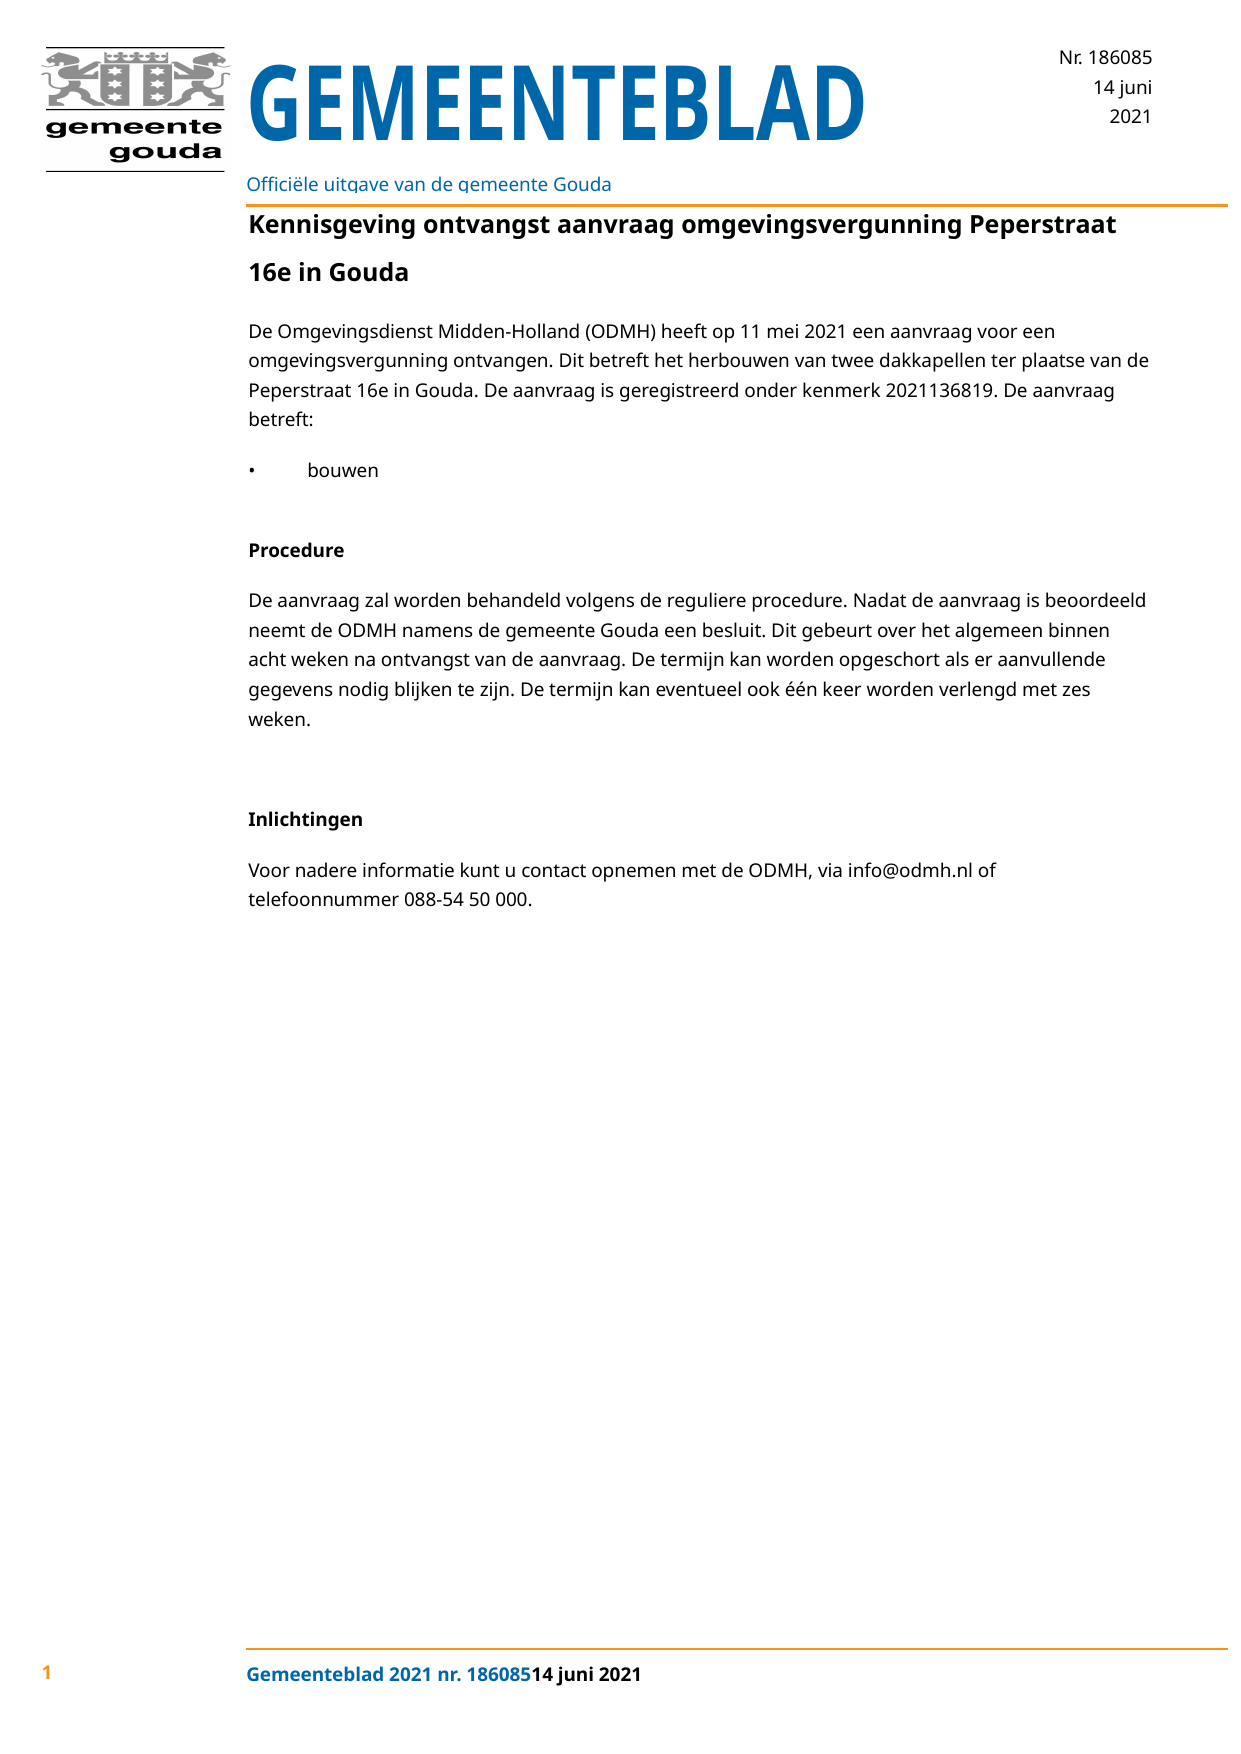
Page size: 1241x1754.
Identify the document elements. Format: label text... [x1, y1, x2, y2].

text De aanvraag zal worden behandeld volgens de reguliere procedure. Nadat de aanvraag is beoordeeld neemt de ODMH namens de gemeente Gouda een besluit. Dit gebeurt over het algemeen binnen acht weken na ontvangst van de aanvraag. De termijn kan worden opgeschort als er aanvullende gegevens nodig blijken te zijn. De termijn kan eventueel ook één keer worden verlengd met zes weken. [248, 587, 1152, 732]
text Inlichtingen [248, 807, 1152, 832]
picture [41, 47, 231, 172]
text De Omgevingsdienst Midden-Holland (ODMH) heeft op 11 mei 2021 een aanvraag voor een omgevingsvergunning ontvangen. Dit betreft het herbouwen van twee dakkapellen ter plaatse van de Peperstraat 16e in Gouda. De aanvraag is geregistreerd onder kenmerk 2021136819. De aanvraag betreft: [248, 318, 1152, 432]
text Voor nadere informatie kunt u contact opnemen met de ODMH, via info@odmh.nl of telefoonnummer 088-54 50 000. [248, 857, 1152, 912]
text Kennisgeving ontvangst aanvraag omgevingsvergunning Peperstraat 16e in Gouda [248, 207, 1152, 288]
text Procedure [248, 537, 1152, 563]
list bouwen [248, 457, 1152, 483]
